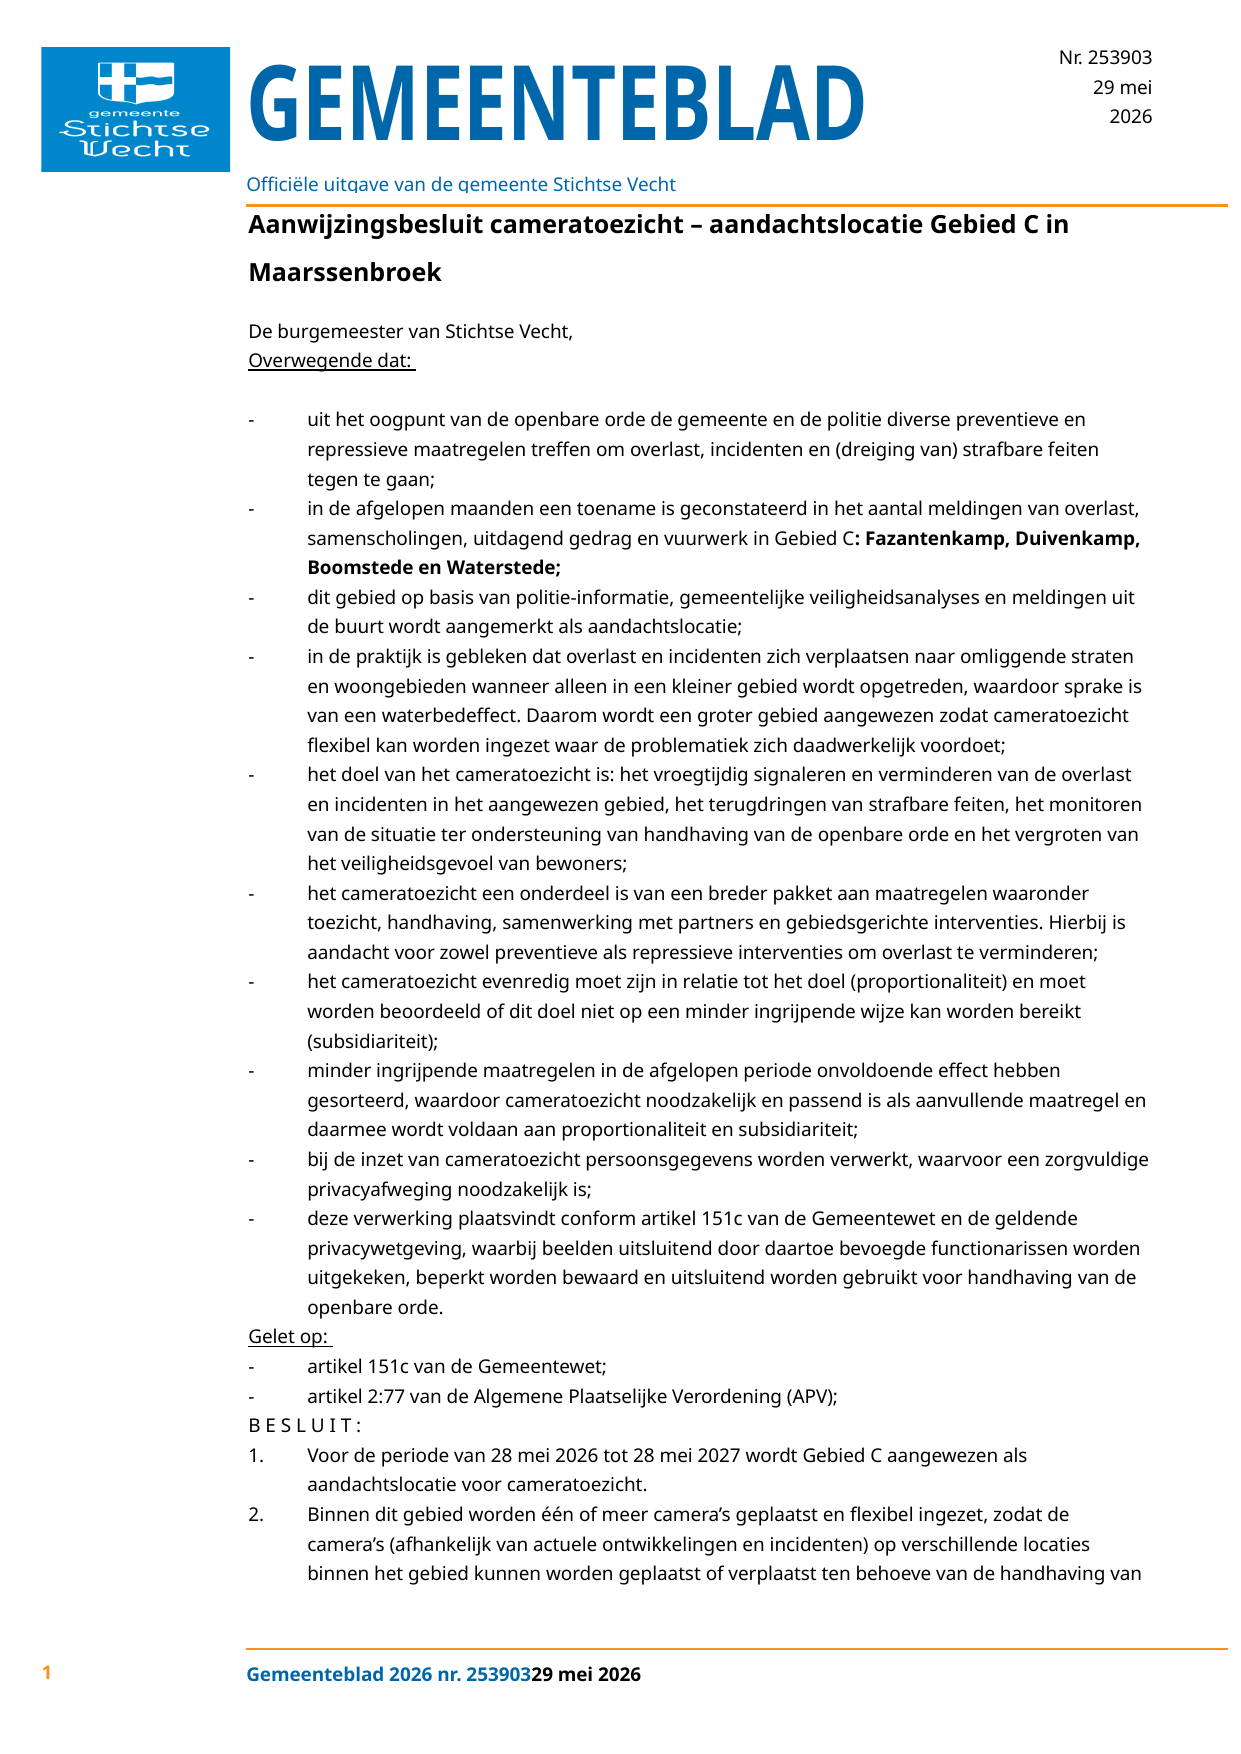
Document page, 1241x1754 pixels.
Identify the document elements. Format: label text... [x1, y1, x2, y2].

list uit het oogpunt van de openbare orde de gemeente en de politie diverse preventieve en repressieve maatregelen treffen om overlast, incidenten en (dreiging van) strafbare feiten tegen te gaan; [248, 407, 1152, 492]
text B E S L U I T : [248, 1412, 1152, 1438]
list dit gebied op basis van politie-informatie, gemeentelijke veiligheidsanalyses en meldingen uit de buurt wordt aangemerkt als aandachtslocatie; [248, 584, 1152, 639]
list in de praktijk is gebleken dat overlast en incidenten zich verplaatsen naar omliggende straten en woongebieden wanneer alleen in een kleiner gebied wordt opgetreden, waardoor sprake is van een waterbedeffect. Daarom wordt een groter gebied aangewezen zodat cameratoezicht flexibel kan worden ingezet waar de problematiek zich daadwerkelijk voordoet; [248, 643, 1152, 758]
list het cameratoezicht een onderdeel is van een breder pakket aan maatregelen waaronder toezicht, handhaving, samenwerking met partners en gebiedsgerichte interventies. Hierbij is aandacht voor zowel preventieve als repressieve interventies om overlast te verminderen; [248, 880, 1152, 965]
list Binnen dit gebied worden één of meer camera’s geplaatst en flexibel ingezet, zodat de camera’s (afhankelijk van actuele ontwikkelingen en incidenten) op verschillende locaties binnen het gebied kunnen worden geplaatst of verplaatst ten behoeve van de handhaving van [248, 1501, 1152, 1586]
text De burgemeester van Stichtse Vecht, [248, 318, 1152, 344]
list Voor de periode van 28 mei 2026 tot 28 mei 2027 wordt Gebied C aangewezen als aandachtslocatie voor cameratoezicht. [248, 1442, 1152, 1497]
list het cameratoezicht evenredig moet zijn in relatie tot het doel (proportionaliteit) en moet worden beoordeeld of dit doel niet op een minder ingrijpende wijze kan worden bereikt (subsidiariteit); [248, 969, 1152, 1054]
list het doel van het cameratoezicht is: het vroegtijdig signaleren en verminderen van de overlast en incidenten in het aangewezen gebied, het terugdringen van strafbare feiten, het monitoren van de situatie ter ondersteuning van handhaving van de openbare orde en het vergroten van het veiligheidsgevoel van bewoners; [248, 762, 1152, 876]
picture [137, 63, 174, 103]
picture [99, 63, 135, 101]
list in de afgelopen maanden een toename is geconstateerd in het aantal meldingen van overlast, samenscholingen, uitdagend gedrag en vuurwerk in Gebied C: Fazantenkamp, Duivenkamp, Boomstede en Waterstede; [248, 495, 1152, 580]
text Gelet op: [248, 1324, 1152, 1349]
list bij de inzet van cameratoezicht persoonsgegevens worden verwerkt, waarvoor een zorgvuldige privacyafweging noodzakelijk is; [248, 1146, 1152, 1202]
text Overwegende dat: [248, 347, 1152, 373]
list deze verwerking plaatsvindt conform artikel 151c van de Gemeentewet en de geldende privacywetgeving, waarbij beelden uitsluitend door daartoe bevoegde functionarissen worden uitgekeken, beperkt worden bewaard en uitsluitend worden gebruikt voor handhaving van de openbare orde. [248, 1205, 1152, 1320]
list artikel 2:77 van de Algemene Plaatselijke Verordening (APV); [248, 1383, 1152, 1409]
list minder ingrijpende maatregelen in de afgelopen periode onvoldoende effect hebben gesorteerd, waardoor cameratoezicht noodzakelijk en passend is als aanvullende maatregel en daarmee wordt voldaan aan proportionaliteit en subsidiariteit; [248, 1057, 1152, 1142]
list artikel 151c van de Gemeentewet; [248, 1353, 1152, 1379]
text Aanwijzingsbesluit cameratoezicht – aandachtslocatie Gebied C in Maarssenbroek [248, 207, 1152, 288]
